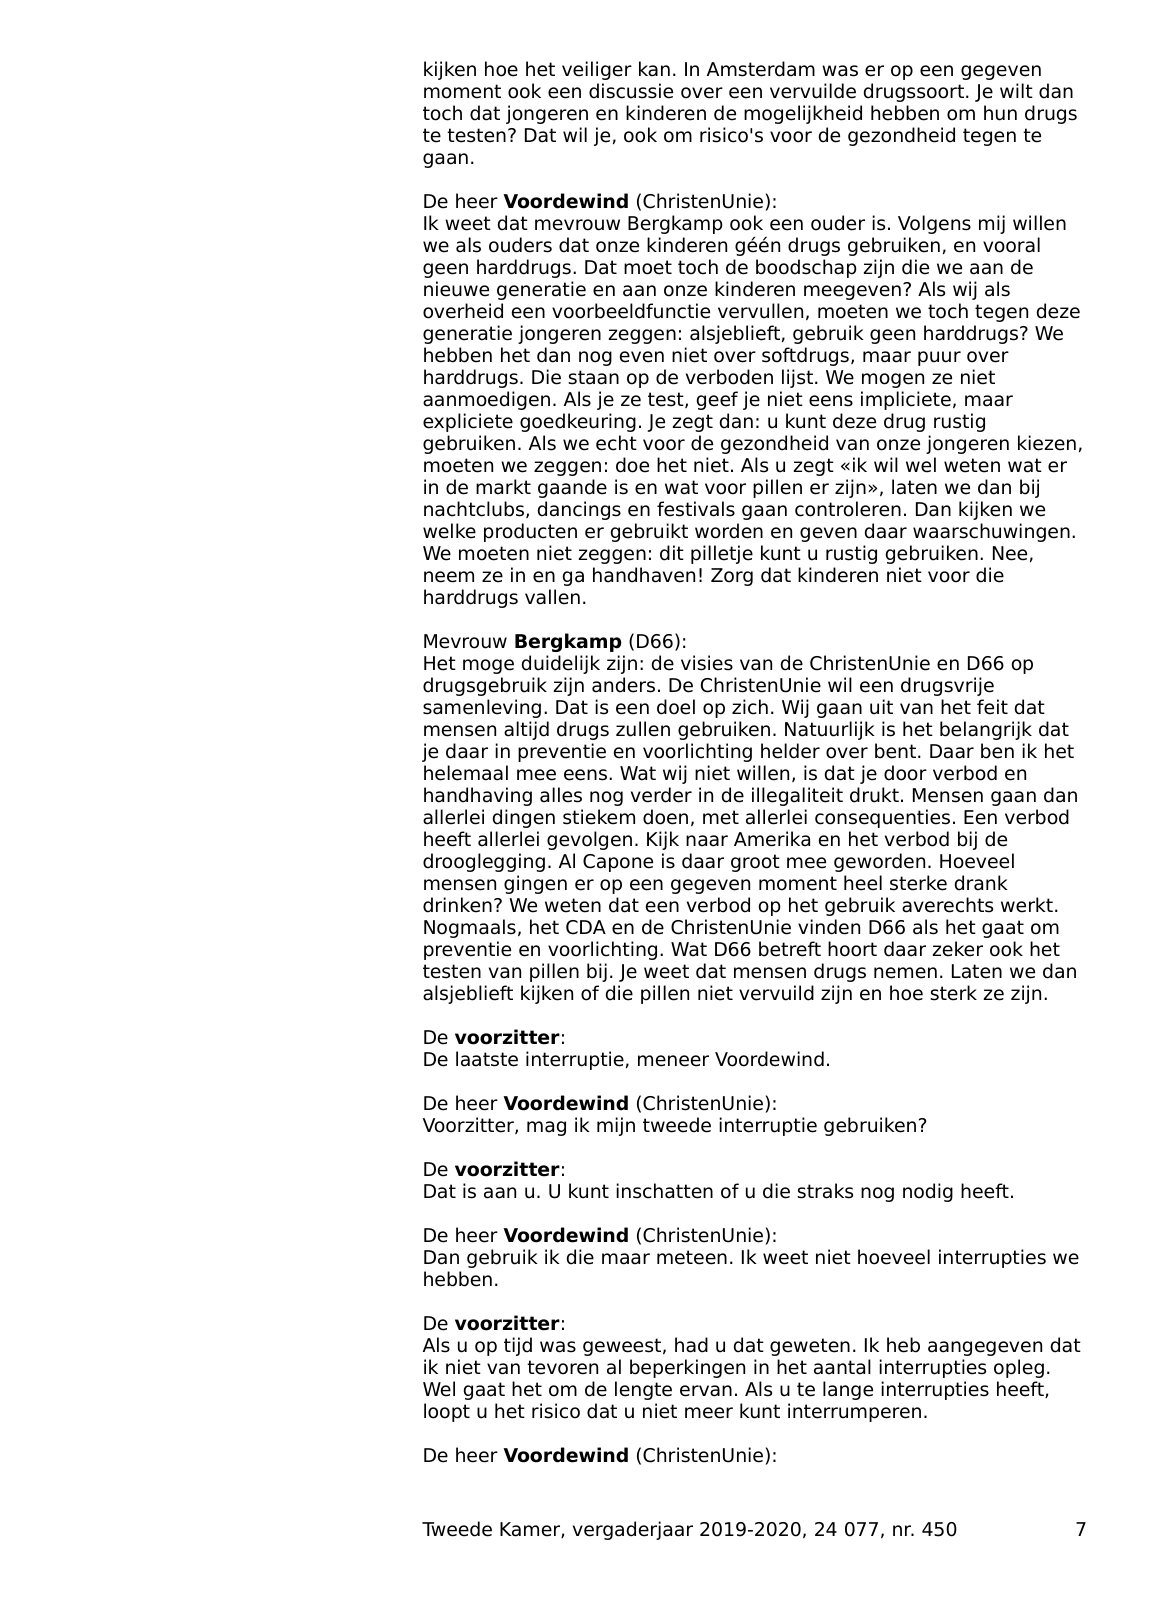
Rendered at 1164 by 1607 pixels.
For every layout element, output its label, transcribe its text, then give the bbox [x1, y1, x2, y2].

text De heer Voordewind (ChristenUnie): [422, 191, 1087, 213]
text Nogmaals, het CDA en de ChristenUnie vinden D66 als het gaat om preventie en voorlichting. Wat D66 betreft hoort daar zeker ook het testen van pillen bij. Je weet dat mensen drugs nemen. Laten we dan alsjeblieft kijken of die pillen niet vervuild zijn en hoe sterk ze zijn. [422, 917, 1087, 1004]
text Dat is aan u. U kunt inschatten of u die straks nog nodig heeft. [422, 1181, 1087, 1203]
text Ik weet dat mevrouw Bergkamp ook een ouder is. Volgens mij willen we als ouders dat onze kinderen géén drugs gebruiken, en vooral geen harddrugs. Dat moet toch de boodschap zijn die we aan de nieuwe generatie en aan onze kinderen meegeven? Als wij als overheid een voorbeeldfunctie vervullen, moeten we toch tegen deze generatie jongeren zeggen: alsjeblieft, gebruik geen harddrugs? We hebben het dan nog even niet over softdrugs, maar puur over harddrugs. Die staan op de verboden lijst. We mogen ze niet aanmoedigen. Als je ze test, geef je niet eens impliciete, maar expliciete goedkeuring. Je zegt dan: u kunt deze drug rustig gebruiken. Als we echt voor de gezondheid van onze jongeren kiezen, moeten we zeggen: doe het niet. Als u zegt «ik wil wel weten wat er in de markt gaande is en wat voor pillen er zijn», laten we dan bij nachtclubs, dancings en festivals gaan controleren. Dan kijken we welke producten er gebruikt worden en geven daar waarschuwingen. We moeten niet zeggen: dit pilletje kunt u rustig gebruiken. Nee, neem ze in en ga handhaven! Zorg dat kinderen niet voor die harddrugs vallen. [422, 213, 1087, 609]
text De voorzitter: [422, 1027, 1087, 1049]
text De voorzitter: [422, 1313, 1087, 1335]
text Mevrouw Bergkamp (D66): [422, 631, 1087, 653]
text Dan gebruik ik die maar meteen. Ik weet niet hoeveel interrupties we hebben. [422, 1247, 1087, 1291]
text De heer Voordewind (ChristenUnie): [422, 1093, 1087, 1115]
text De voorzitter: [422, 1159, 1087, 1181]
text Het moge duidelijk zijn: de visies van de ChristenUnie en D66 op drugsgebruik zijn anders. De ChristenUnie wil een drugsvrije samenleving. Dat is een doel op zich. Wij gaan uit van het feit dat mensen altijd drugs zullen gebruiken. Natuurlijk is het belangrijk dat je daar in preventie en voorlichting helder over bent. Daar ben ik het helemaal mee eens. Wat wij niet willen, is dat je door verbod en handhaving alles nog verder in de illegaliteit drukt. Mensen gaan dan allerlei dingen stiekem doen, met allerlei consequenties. Een verbod heeft allerlei gevolgen. Kijk naar Amerika en het verbod bij de drooglegging. Al Capone is daar groot mee geworden. Hoeveel mensen gingen er op een gegeven moment heel sterke drank drinken? We weten dat een verbod op het gebruik averechts werkt. [422, 653, 1087, 917]
text Voorzitter, mag ik mijn tweede interruptie gebruiken? [422, 1115, 1087, 1137]
text kijken hoe het veiliger kan. In Amsterdam was er op een gegeven moment ook een discussie over een vervuilde drugssoort. Je wilt dan toch dat jongeren en kinderen de mogelijkheid hebben om hun drugs te testen? Dat wil je, ook om risico's voor de gezondheid tegen te gaan. [422, 59, 1087, 169]
text Als u op tijd was geweest, had u dat geweten. Ik heb aangegeven dat ik niet van tevoren al beperkingen in het aantal interrupties opleg. Wel gaat het om de lengte ervan. Als u te lange interrupties heeft, loopt u het risico dat u niet meer kunt interrumperen. [422, 1335, 1087, 1423]
text De heer Voordewind (ChristenUnie): [422, 1225, 1087, 1247]
text De heer Voordewind (ChristenUnie): [422, 1445, 1087, 1467]
text De laatste interruptie, meneer Voordewind. [422, 1049, 1087, 1071]
